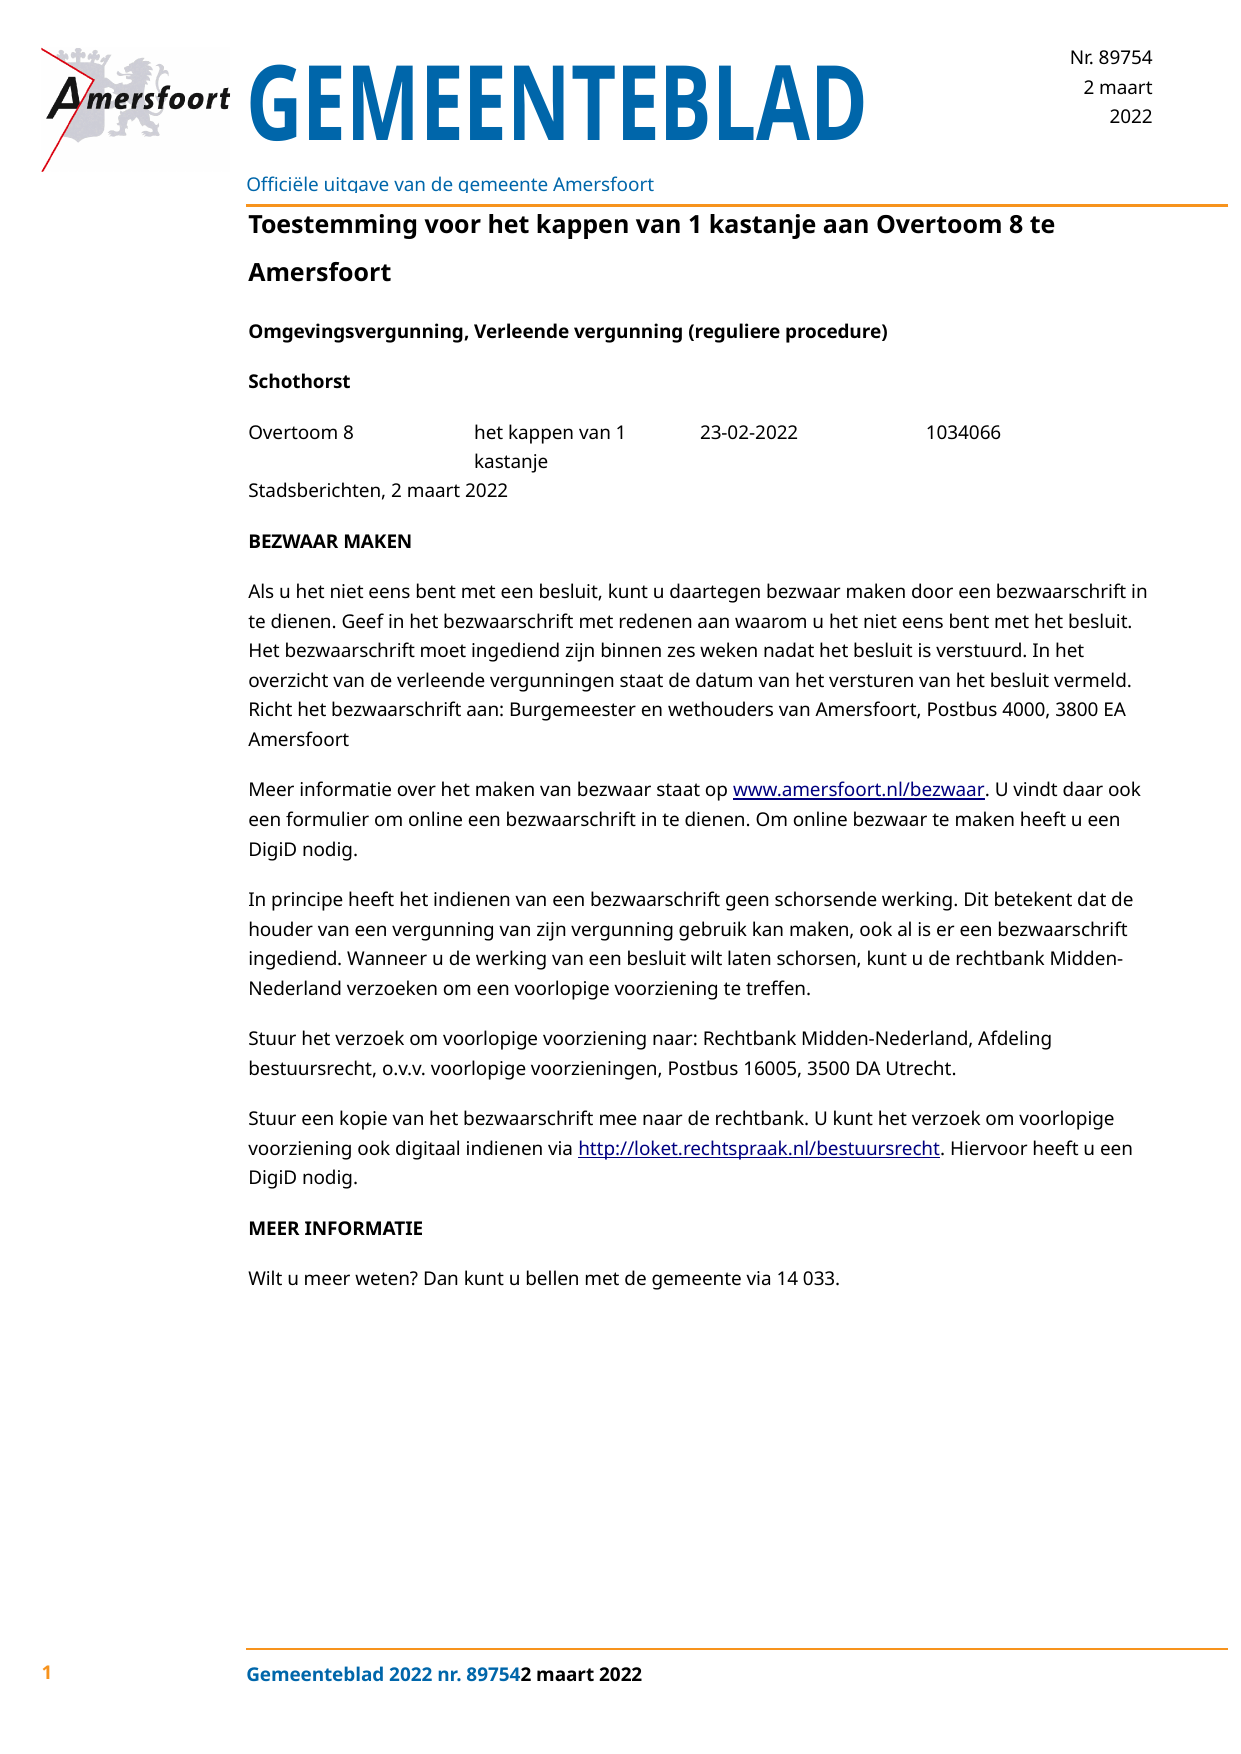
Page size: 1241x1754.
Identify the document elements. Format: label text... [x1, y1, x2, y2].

table_header 1034066 [926, 419, 1152, 474]
text Als u het niet eens bent met een besluit, kunt u daartegen bezwaar maken door een bezwaarschrift in te dienen. Geef in het bezwaarschrift met redenen aan waarom u het niet eens bent met het besluit. Het bezwaarschrift moet ingediend zijn binnen zes weken nadat het besluit is verstuurd. In het overzicht van de verleende vergunningen staat de datum van het versturen van het besluit vermeld. Richt het bezwaarschrift aan: Burgemeester en wethouders van Amersfoort, Postbus 4000, 3800 EA Amersfoort [248, 578, 1152, 752]
text BEZWAAR MAKEN [248, 528, 1152, 553]
text MEER INFORMATIE [248, 1215, 1152, 1241]
table_header Overtoom 8 [248, 419, 474, 474]
text Stuur het verzoek om voorlopige voorziening naar: Rechtbank Midden-Nederland, Afdeling bestuursrecht, o.v.v. voorlopige voorzieningen, Postbus 16005, 3500 DA Utrecht. [248, 1025, 1152, 1081]
text Meer informatie over het maken van bezwaar staat op www.amersfoort.nl/bezwaar. U vindt daar ook een formulier om online een bezwaarschrift in te dienen. Om online bezwaar te maken heeft u een DigiD nodig. [248, 777, 1152, 861]
text In principe heeft het indienen van een bezwaarschrift geen schorsende werking. Dit betekent dat de houder van een vergunning van zijn vergunning gebruik kan maken, ook al is er een bezwaarschrift ingediend. Wanneer u de werking van een besluit wilt laten schorsen, kunt u de rechtbank Midden-Nederland verzoeken om een voorlopige voorziening te treffen. [248, 886, 1152, 1001]
text Stuur een kopie van het bezwaarschrift mee naar de rechtbank. U kunt het verzoek om voorlopige voorziening ook digitaal indienen via http://loket.rechtspraak.nl/bestuursrecht. Hiervoor heeft u een DigiD nodig. [248, 1105, 1152, 1190]
text Schothorst [248, 368, 1152, 394]
text Toestemming voor het kappen van 1 kastanje aan Overtoom 8 te Amersfoort [248, 207, 1152, 288]
table_header het kappen van 1 kastanje [474, 419, 700, 474]
text Stadsberichten, 2 maart 2022 [248, 477, 1152, 503]
table_header 23-02-2022 [700, 419, 926, 474]
picture [41, 47, 231, 172]
text Wilt u meer weten? Dan kunt u bellen met de gemeente via 14 033. [248, 1265, 1152, 1291]
text Omgevingsvergunning, Verleende vergunning (reguliere procedure) [248, 318, 1152, 344]
